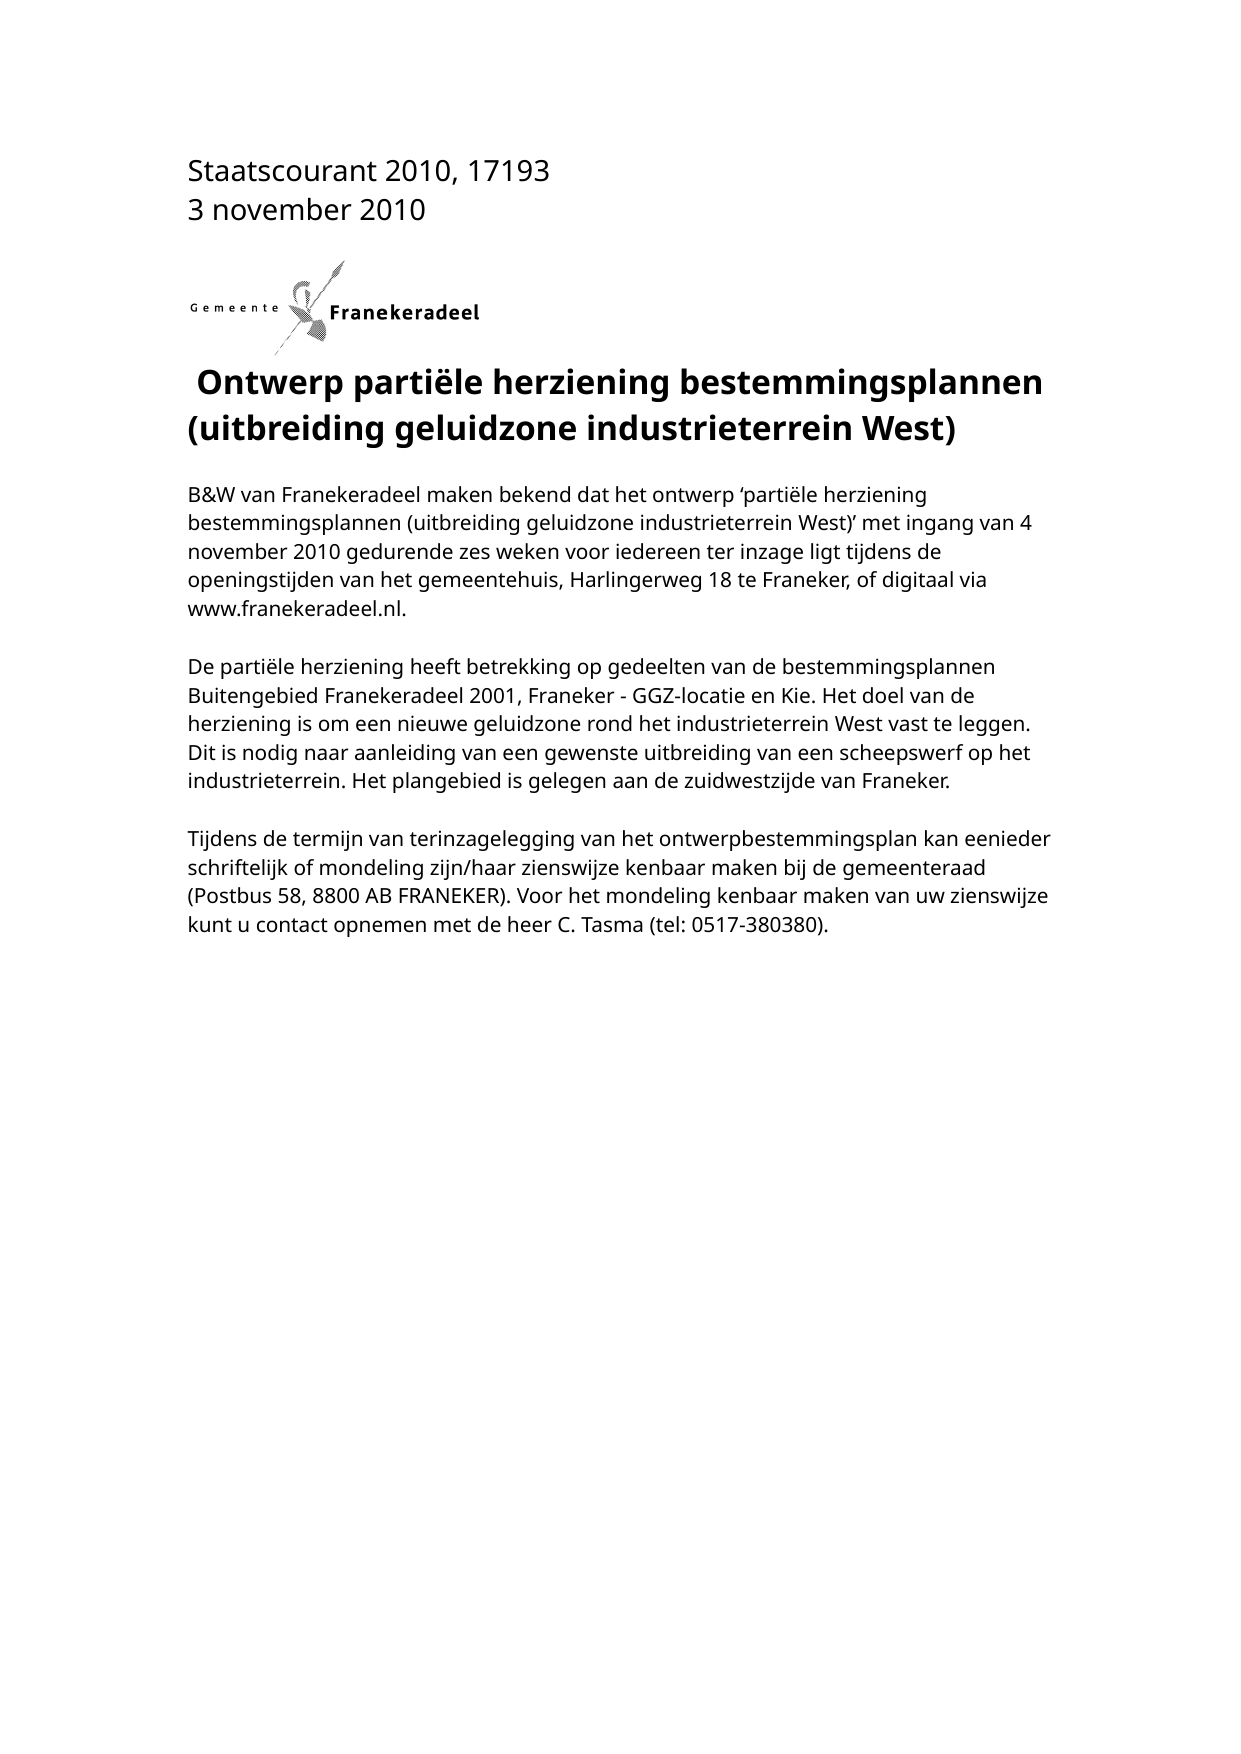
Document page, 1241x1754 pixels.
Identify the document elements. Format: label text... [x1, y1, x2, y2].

text 3 november 2010 [187, 190, 1053, 229]
text Staatscourant 2010, 17193 [187, 150, 1053, 190]
text De partiële herziening heeft betrekking op gedeelten van de bestemmingsplannen Buitengebied Franekeradeel 2001, Franeker - GGZ-locatie en Kie. Het doel van de herziening is om een nieuwe geluidzone rond het industrieterrein West vast te leggen. Dit is nodig naar aanleiding van een gewenste uitbreiding van een scheepswerf op het industrieterrein. Het plangebied is gelegen aan de zuidwestzijde van Franeker. [187, 652, 1053, 794]
text Tijdens de termijn van terinzagelegging van het ontwerpbestemmingsplan kan eenieder schriftelijk of mondeling zijn/haar zienswijze kenbaar maken bij de gemeenteraad (Postbus 58, 8800 AB FRANEKER). Voor het mondeling kenbaar maken van uw zienswijze kunt u contact opnemen met de heer C. Tasma (tel: 0517-380380). [187, 824, 1053, 938]
subtitle Ontwerp partiële herziening bestemmingsplannen (uitbreiding geluidzone industrieterrein West) [187, 271, 1053, 450]
text B&W van Franekeradeel maken bekend dat het ontwerp ‘partiële herziening bestemmingsplannen (uitbreiding geluidzone industrieterrein West)’ met ingang van 4 november 2010 gedurende zes weken voor iedereen ter inzage ligt tijdens de openingstijden van het gemeentehuis, Harlingerweg 18 te Franeker, of digitaal via www.franekeradeel.nl. [187, 480, 1053, 622]
picture [187, 258, 484, 359]
